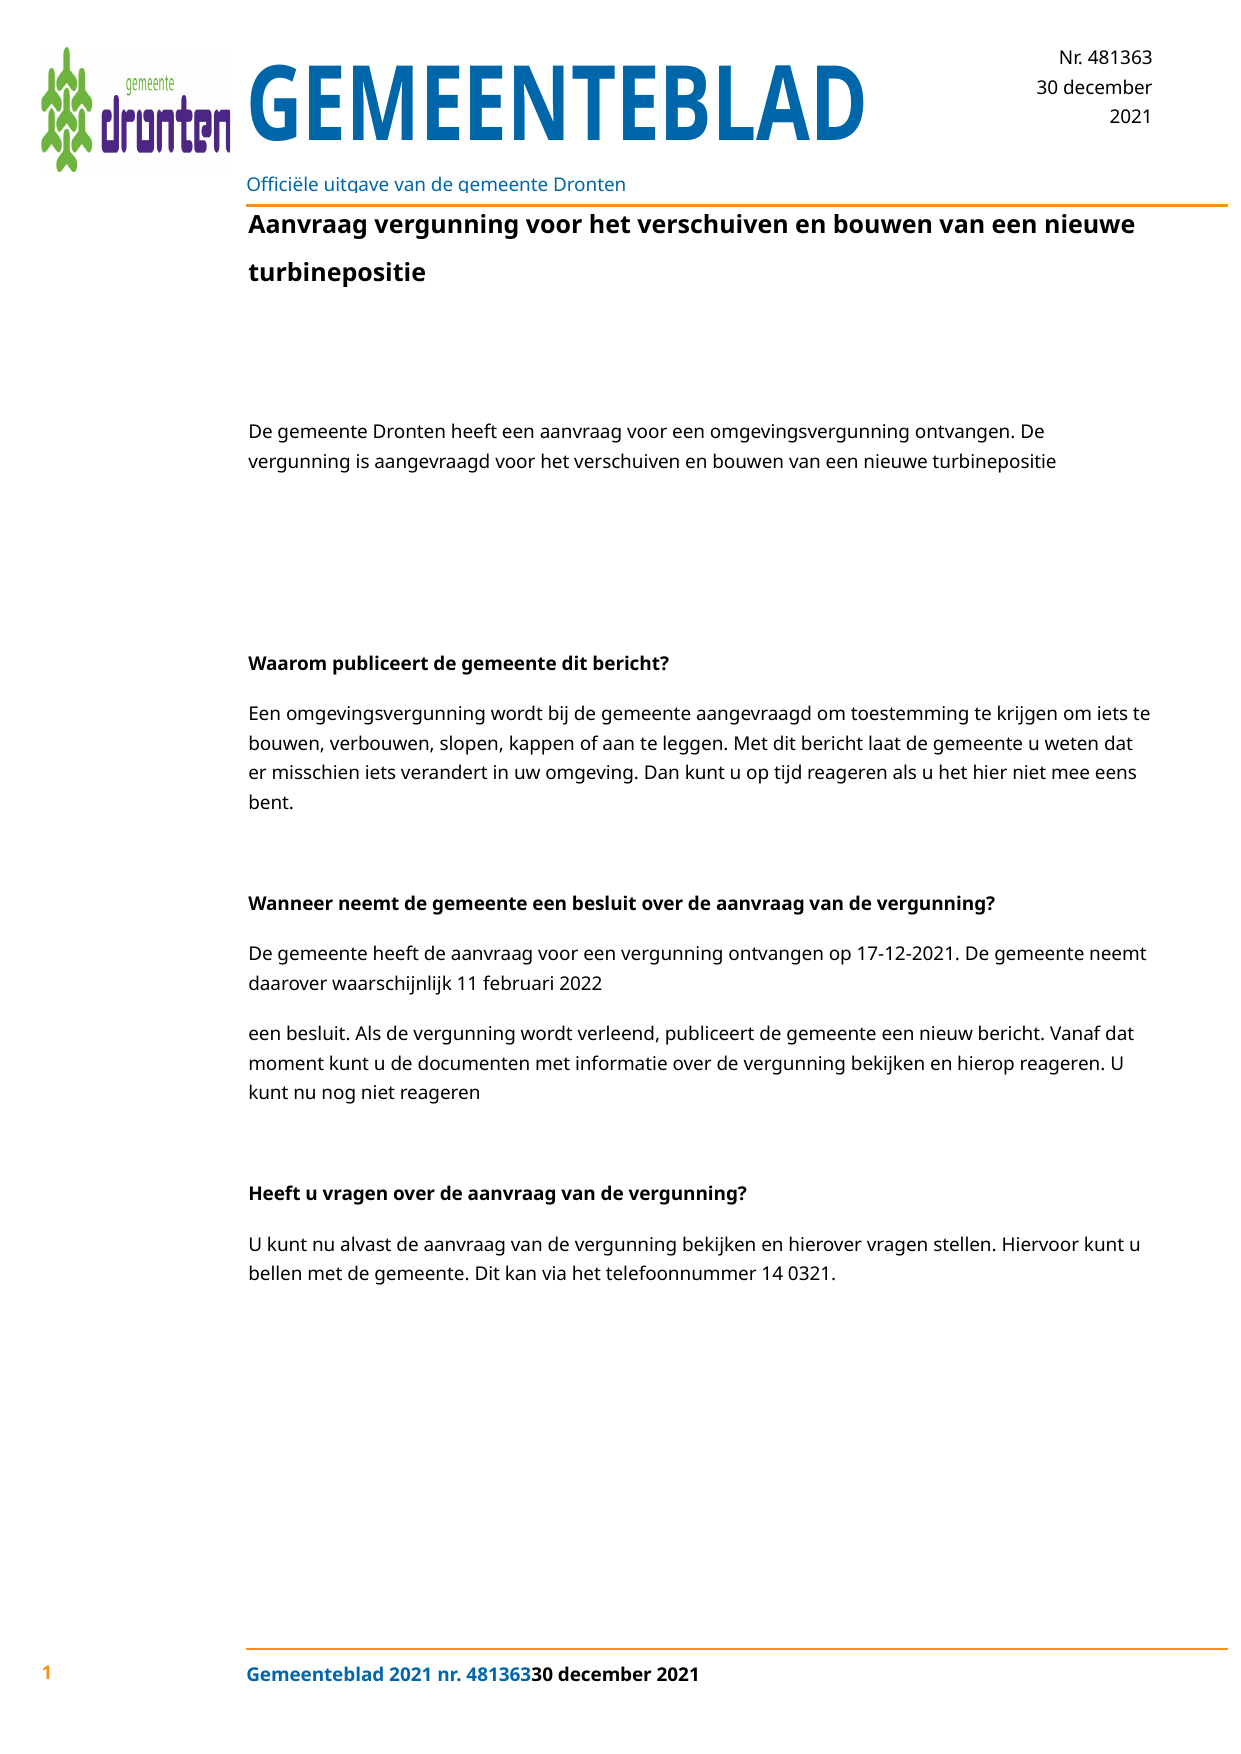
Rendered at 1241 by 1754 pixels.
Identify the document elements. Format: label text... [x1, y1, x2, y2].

text Aanvraag vergunning voor het verschuiven en bouwen van een nieuwe turbinepositie [248, 207, 1152, 288]
text Waarom publiceert de gemeente dit bericht? [248, 650, 1152, 676]
text U kunt nu alvast de aanvraag van de vergunning bekijken en hierover vragen stellen. Hiervoor kunt u bellen met de gemeente. Dit kan via het telefoonnummer 14 0321. [248, 1231, 1152, 1286]
text Heeft u vragen over de aanvraag van de vergunning? [248, 1180, 1152, 1206]
text De gemeente Dronten heeft een aanvraag voor een omgevingsvergunning ontvangen. De vergunning is aangevraagd voor het verschuiven en bouwen van een nieuwe turbinepositie [248, 419, 1152, 474]
picture [41, 47, 231, 172]
text Een omgevingsvergunning wordt bij de gemeente aangevraagd om toestemming te krijgen om iets te bouwen, verbouwen, slopen, kappen of aan te leggen. Met dit bericht laat de gemeente u weten dat er misschien iets verandert in uw omgeving. Dan kunt u op tijd reageren als u het hier niet mee eens bent. [248, 700, 1152, 815]
text De gemeente heeft de aanvraag voor een vergunning ontvangen op 17-12-2021. De gemeente neemt daarover waarschijnlijk 11 februari 2022 [248, 940, 1152, 996]
text een besluit. Als de vergunning wordt verleend, publiceert de gemeente een nieuw bericht. Vanaf dat moment kunt u de documenten met informatie over de vergunning bekijken en hierop reageren. U kunt nu nog niet reageren [248, 1020, 1152, 1105]
text Wanneer neemt de gemeente een besluit over de aanvraag van de vergunning? [248, 890, 1152, 916]
